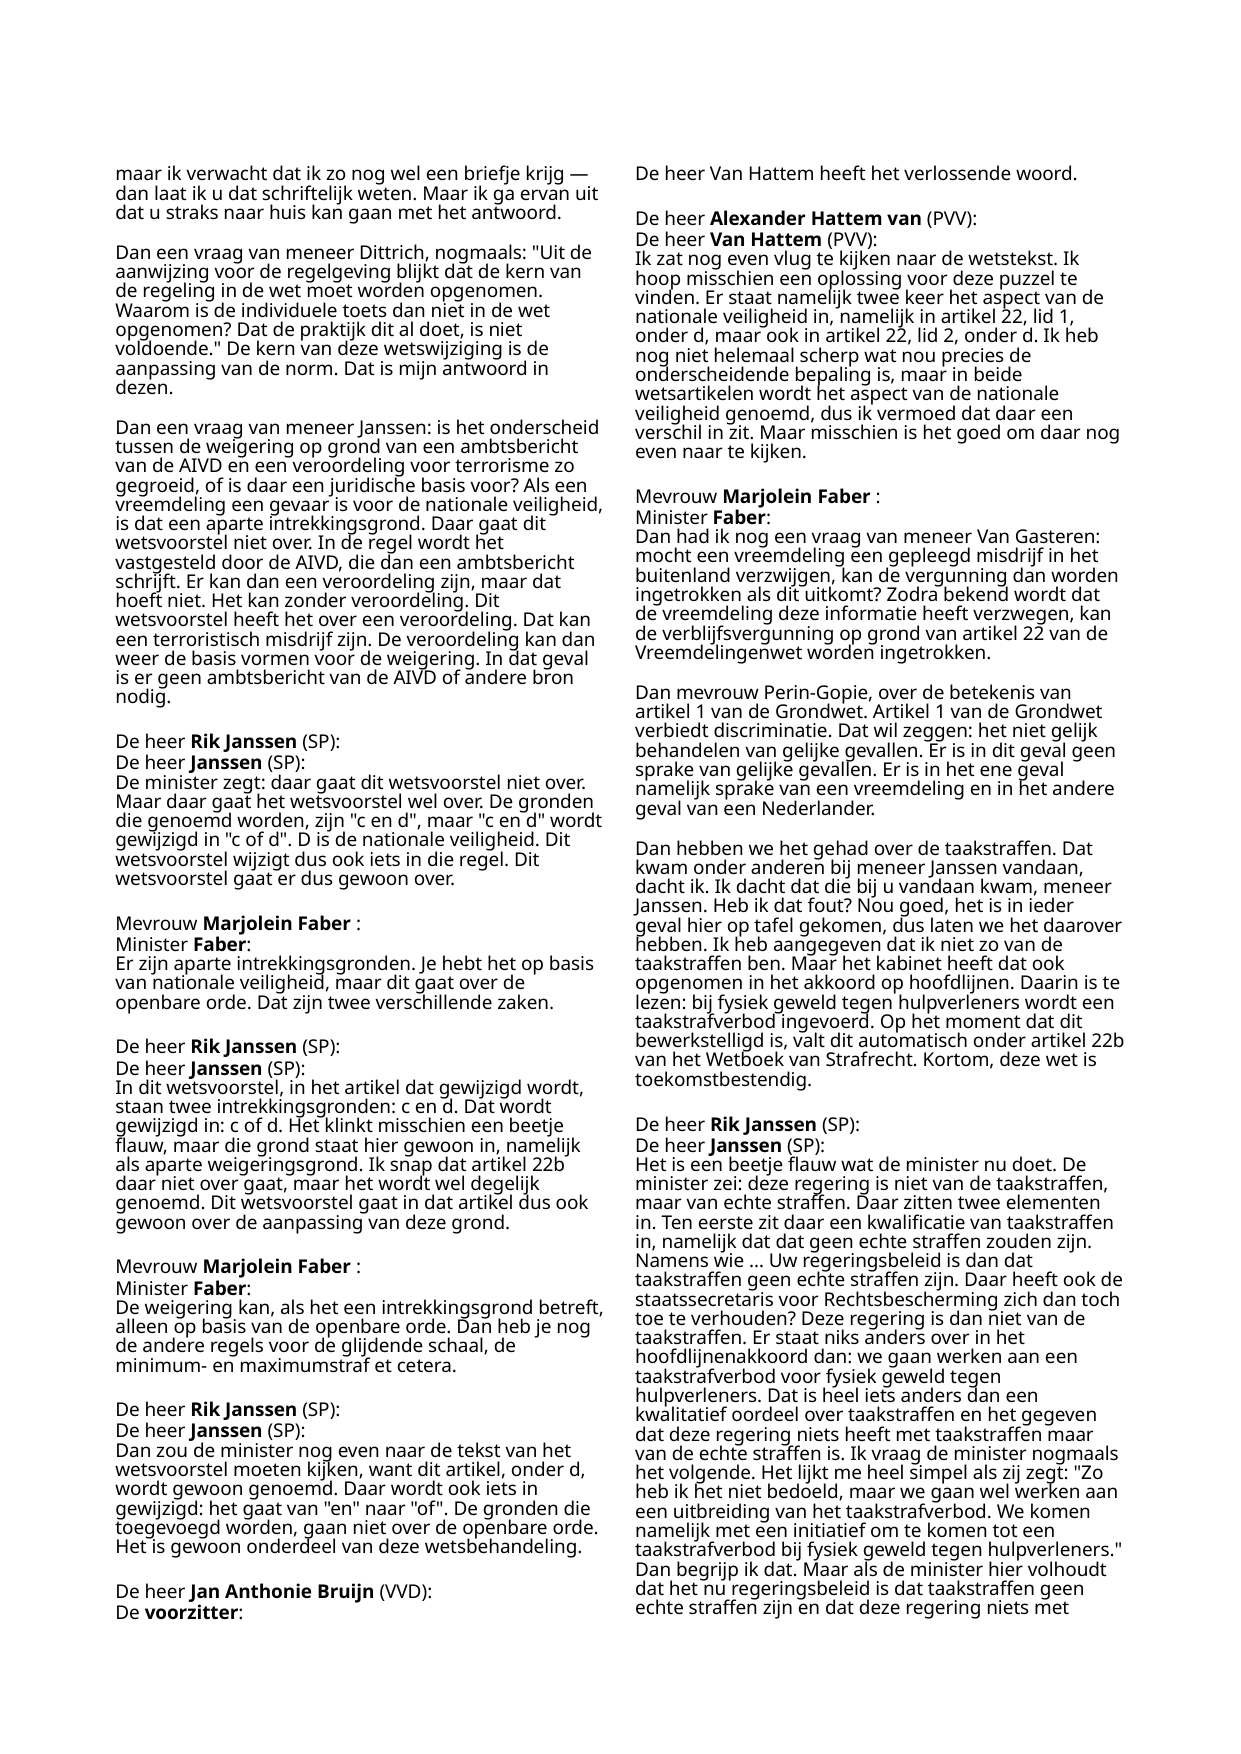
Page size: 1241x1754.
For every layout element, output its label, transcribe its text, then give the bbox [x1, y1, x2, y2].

text Het is een beetje flauw wat de minister nu doet. De minister zei: deze regering is niet van de taakstraffen, maar van echte straffen. Daar zitten twee elementen in. Ten eerste zit daar een kwalificatie van taakstraffen in, namelijk dat dat geen echte straffen zouden zijn. Namens wie … Uw regeringsbeleid is dan dat taakstraffen geen echte straffen zijn. Daar heeft ook de staatssecretaris voor Rechtsbescherming zich dan toch toe te verhouden? Deze regering is dan niet van de taakstraffen. Er staat niks anders over in het hoofdlijnenakkoord dan: we gaan werken aan een taakstrafverbod voor fysiek geweld tegen hulpverleners. Dat is heel iets anders dan een kwalitatief oordeel over taakstraffen en het gegeven dat deze regering niets heeft met taakstraffen maar van de echte straffen is. Ik vraag de minister nogmaals het volgende. Het lijkt me heel simpel als zij zegt: "Zo heb ik het niet bedoeld, maar we gaan wel werken aan een uitbreiding van het taakstrafverbod. We komen namelijk met een initiatief om te komen tot een taakstrafverbod bij fysiek geweld tegen hulpverleners." Dan begrijp ik dat. Maar als de minister hier volhoudt dat het nu regeringsbeleid is dat taakstraffen geen echte straffen zijn en dat deze regering niets met [635, 1156, 1125, 1618]
text Mevrouw Marjolein Faber : [115, 1254, 605, 1279]
text Minister Faber: [115, 1279, 605, 1299]
text Minister Faber: [115, 936, 605, 955]
text Dan een vraag van meneer Janssen: is het onderscheid tussen de weigering op grond van een ambtsbericht van de AIVD en een veroordeling voor terrorisme zo gegroeid, of is daar een juridische basis voor? Als een vreemdeling een gevaar is voor de nationale veiligheid, is dat een aparte intrekkingsgrond. Daar gaat dit wetsvoorstel niet over. In de regel wordt het vastgesteld door de AIVD, die dan een ambtsbericht schrijft. Er kan dan een veroordeling zijn, maar dat hoeft niet. Het kan zonder veroordeling. Dit wetsvoorstel heeft het over een veroordeling. Dat kan een terroristisch misdrijf zijn. De veroordeling kan dan weer de basis vormen voor de weigering. In dat geval is er geen ambtsbericht van de AIVD of andere bron nodig. [115, 419, 605, 708]
text De heer Rik Janssen (SP): [115, 1034, 605, 1059]
text In dit wetsvoorstel, in het artikel dat gewijzigd wordt, staan twee intrekkingsgronden: c en d. Dat wordt gewijzigd in: c of d. Het klinkt misschien een beetje flauw, maar die grond staat hier gewoon in, namelijk als aparte weigeringsgrond. Ik snap dat artikel 22b daar niet over gaat, maar het wordt wel degelijk genoemd. Dit wetsvoorstel gaat in dat artikel dus ook gewoon over de aanpassing van deze grond. [115, 1079, 605, 1233]
text De heer Rik Janssen (SP): [635, 1111, 1125, 1137]
text De minister zegt: daar gaat dit wetsvoorstel niet over. Maar daar gaat het wetsvoorstel wel over. De gronden die genoemd worden, zijn "c en d", maar "c en d" wordt gewijzigd in "c of d". D is de nationale veiligheid. Dit wetsvoorstel wijzigt dus ook iets in die regel. Dit wetsvoorstel gaat er dus gewoon over. [115, 774, 605, 889]
text De heer Jan Anthonie Bruijn (VVD): [115, 1578, 605, 1604]
text De heer Rik Janssen (SP): [115, 729, 605, 754]
text De heer Janssen (SP): [635, 1137, 1125, 1156]
text Dan hebben we het gehad over de taakstraffen. Dat kwam onder anderen bij meneer Janssen vandaan, dacht ik. Ik dacht dat die bij u vandaan kwam, meneer Janssen. Heb ik dat fout? Nou goed, het is in ieder geval hier op tafel gekomen, dus laten we het daarover hebben. Ik heb aangegeven dat ik niet zo van de taakstraffen ben. Maar het kabinet heeft dat ook opgenomen in het akkoord op hoofdlijnen. Daarin is te lezen: bij fysiek geweld tegen hulpverleners wordt een taakstrafverbod ingevoerd. Op het moment dat dit bewerkstelligd is, valt dit automatisch onder artikel 22b van het Wetboek van Strafrecht. Kortom, deze wet is toekomstbestendig. [635, 839, 1125, 1090]
text De heer Van Hattem heeft het verlossende woord. [635, 165, 1125, 184]
text Mevrouw Marjolein Faber : [115, 910, 605, 936]
text De heer Alexander Hattem van (PVV): [635, 205, 1125, 231]
text De heer Rik Janssen (SP): [115, 1397, 605, 1422]
text De heer Janssen (SP): [115, 1059, 605, 1079]
text De weigering kan, als het een intrekkingsgrond betreft, alleen op basis van de openbare orde. Dan heb je nog de andere regels voor de glijdende schaal, de minimum- en maximumstraf et cetera. [115, 1299, 605, 1376]
text De heer Janssen (SP): [115, 754, 605, 774]
text De voorzitter: [115, 1604, 605, 1623]
text Dan had ik nog een vraag van meneer Van Gasteren: mocht een vreemdeling een gepleegd misdrijf in het buitenland verzwijgen, kan de vergunning dan worden ingetrokken als dit uitkomt? Zodra bekend wordt dat de vreemdeling deze informatie heeft verzwegen, kan de verblijfsvergunning op grond van artikel 22 van de Vreemdelingenwet worden ingetrokken. [635, 528, 1125, 663]
text Dan een vraag van meneer Dittrich, nogmaals: "Uit de aanwijzing voor de regelgeving blijkt dat de kern van de regeling in de wet moet worden opgenomen. Waarom is de individuele toets dan niet in de wet opgenomen? Dat de praktijk dit al doet, is niet voldoende." De kern van deze wetswijziging is de aanpassing van de norm. Dat is mijn antwoord in dezen. [115, 244, 605, 398]
text De heer Janssen (SP): [115, 1422, 605, 1442]
text Dan mevrouw Perin-Gopie, over de betekenis van artikel 1 van de Grondwet. Artikel 1 van de Grondwet verbiedt discriminatie. Dat wil zeggen: het niet gelijk behandelen van gelijke gevallen. Er is in dit geval geen sprake van gelijke gevallen. Er is in het ene geval namelijk sprake van een vreemdeling en in het andere geval van een Nederlander. [635, 684, 1125, 819]
text Ik zat nog even vlug te kijken naar de wetstekst. Ik hoop misschien een oplossing voor deze puzzel te vinden. Er staat namelijk twee keer het aspect van de nationale veiligheid in, namelijk in artikel 22, lid 1, onder d, maar ook in artikel 22, lid 2, onder d. Ik heb nog niet helemaal scherp wat nou precies de onderscheidende bepaling is, maar in beide wetsartikelen wordt het aspect van de nationale veiligheid genoemd, dus ik vermoed dat daar een verschil in zit. Maar misschien is het goed om daar nog even naar te kijken. [635, 250, 1125, 462]
text Mevrouw Marjolein Faber : [635, 483, 1125, 509]
text Dan zou de minister nog even naar de tekst van het wetsvoorstel moeten kijken, want dit artikel, onder d, wordt gewoon genoemd. Daar wordt ook iets in gewijzigd: het gaat van "en" naar "of". De gronden die toegevoegd worden, gaan niet over de openbare orde. Het is gewoon onderdeel van deze wetsbehandeling. [115, 1442, 605, 1557]
text maar ik verwacht dat ik zo nog wel een briefje krijg — dan laat ik u dat schriftelijk weten. Maar ik ga ervan uit dat u straks naar huis kan gaan met het antwoord. [115, 165, 605, 223]
text De heer Van Hattem (PVV): [635, 231, 1125, 250]
text Er zijn aparte intrekkingsgronden. Je hebt het op basis van nationale veiligheid, maar dit gaat over de openbare orde. Dat zijn twee verschillende zaken. [115, 955, 605, 1013]
text Minister Faber: [635, 509, 1125, 528]
